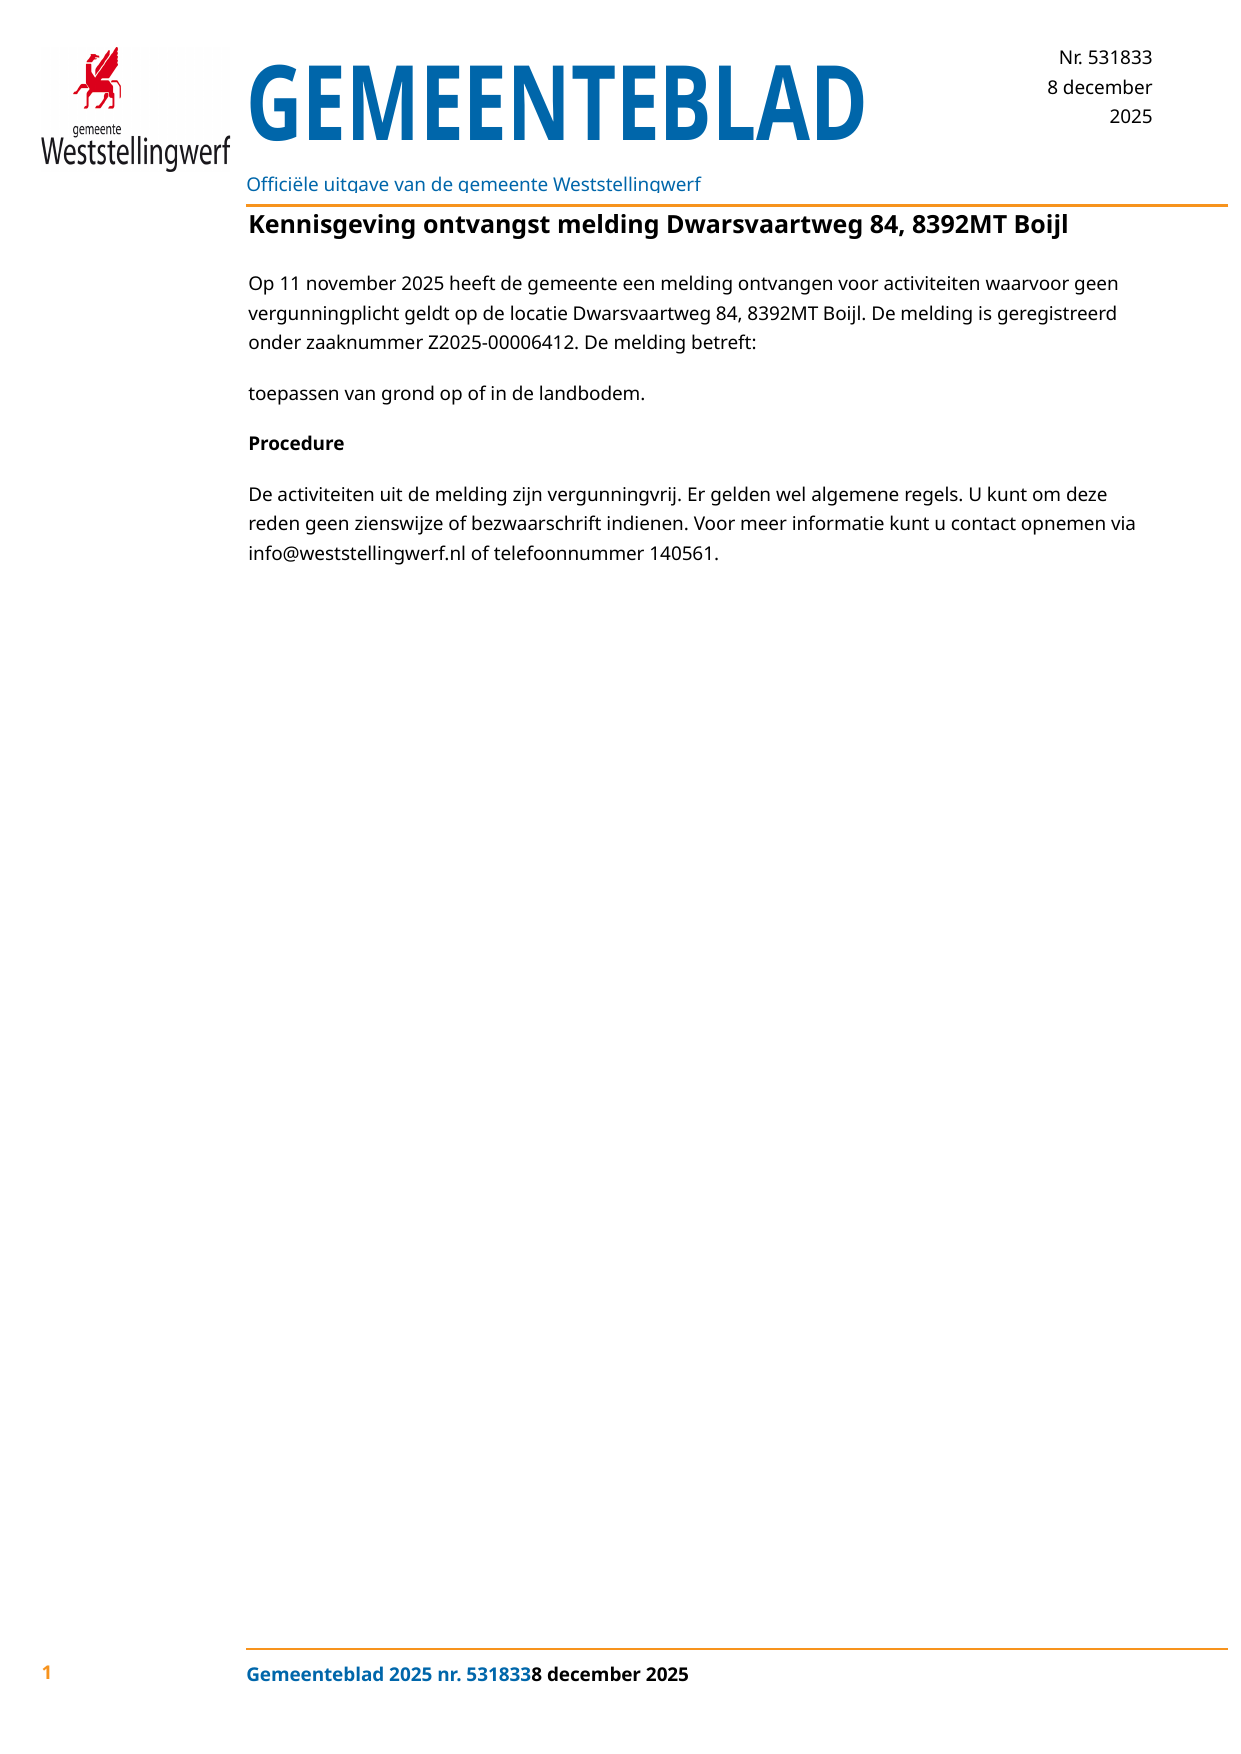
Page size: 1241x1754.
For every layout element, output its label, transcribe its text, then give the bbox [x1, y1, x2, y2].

text Procedure [248, 430, 1152, 456]
text Kennisgeving ontvangst melding Dwarsvaartweg 84, 8392MT Boijl [248, 207, 1152, 241]
text toepassen van grond op of in de landbodem. [248, 380, 1152, 406]
text Op 11 november 2025 heeft de gemeente een melding ontvangen voor activiteiten waarvoor geen vergunningplicht geldt op de locatie Dwarsvaartweg 84, 8392MT Boijl. De melding is geregistreerd onder zaaknummer Z2025-00006412. De melding betreft: [248, 270, 1152, 355]
picture [41, 47, 231, 172]
text De activiteiten uit de melding zijn vergunningvrij. Er gelden wel algemene regels. U kunt om deze reden geen zienswijze of bezwaarschrift indienen. Voor meer informatie kunt u contact opnemen via info@weststellingwerf.nl of telefoonnummer 140561. [248, 481, 1152, 566]
